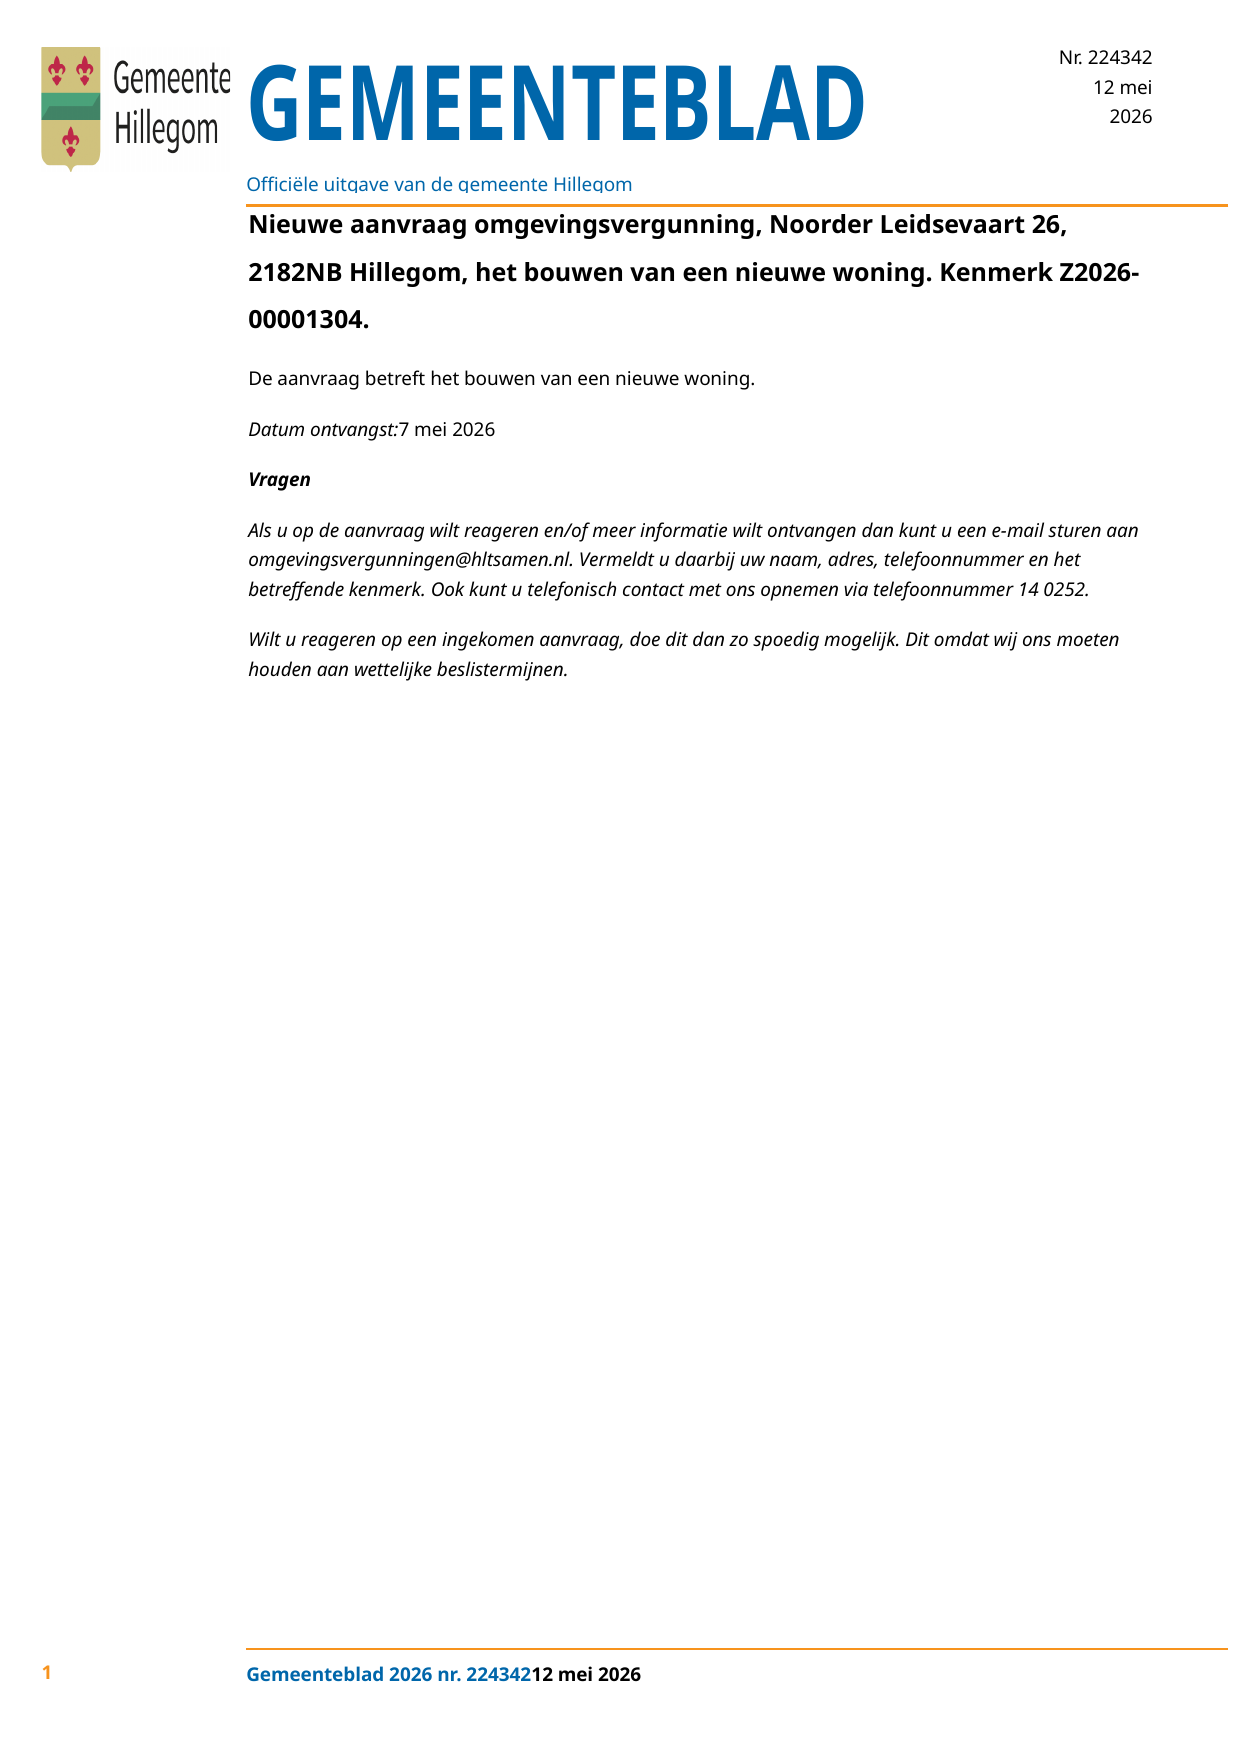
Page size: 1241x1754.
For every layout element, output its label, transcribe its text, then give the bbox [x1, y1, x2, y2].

text Wilt u reageren op een ingekomen aanvraag, doe dit dan zo spoedig mogelijk. Dit omdat wij ons moeten houden aan wettelijke beslistermijnen. [248, 626, 1152, 682]
text Nieuwe aanvraag omgevingsvergunning, Noorder Leidsevaart 26, 2182NB Hillegom, het bouwen van een nieuwe woning. Kenmerk Z2026-00001304. [248, 207, 1152, 336]
text Vragen [248, 466, 1152, 492]
picture [41, 47, 231, 172]
text De aanvraag betreft het bouwen van een nieuwe woning. [248, 366, 1152, 391]
text Datum ontvangst:7 mei 2026 [248, 416, 1152, 442]
text Als u op de aanvraag wilt reageren en/of meer informatie wilt ontvangen dan kunt u een e-mail sturen aan omgevingsvergunningen@hltsamen.nl. Vermeldt u daarbij uw naam, adres, telefoonnummer en het betreffende kenmerk. Ook kunt u telefonisch contact met ons opnemen via telefoonnummer 14 0252. [248, 517, 1152, 602]
